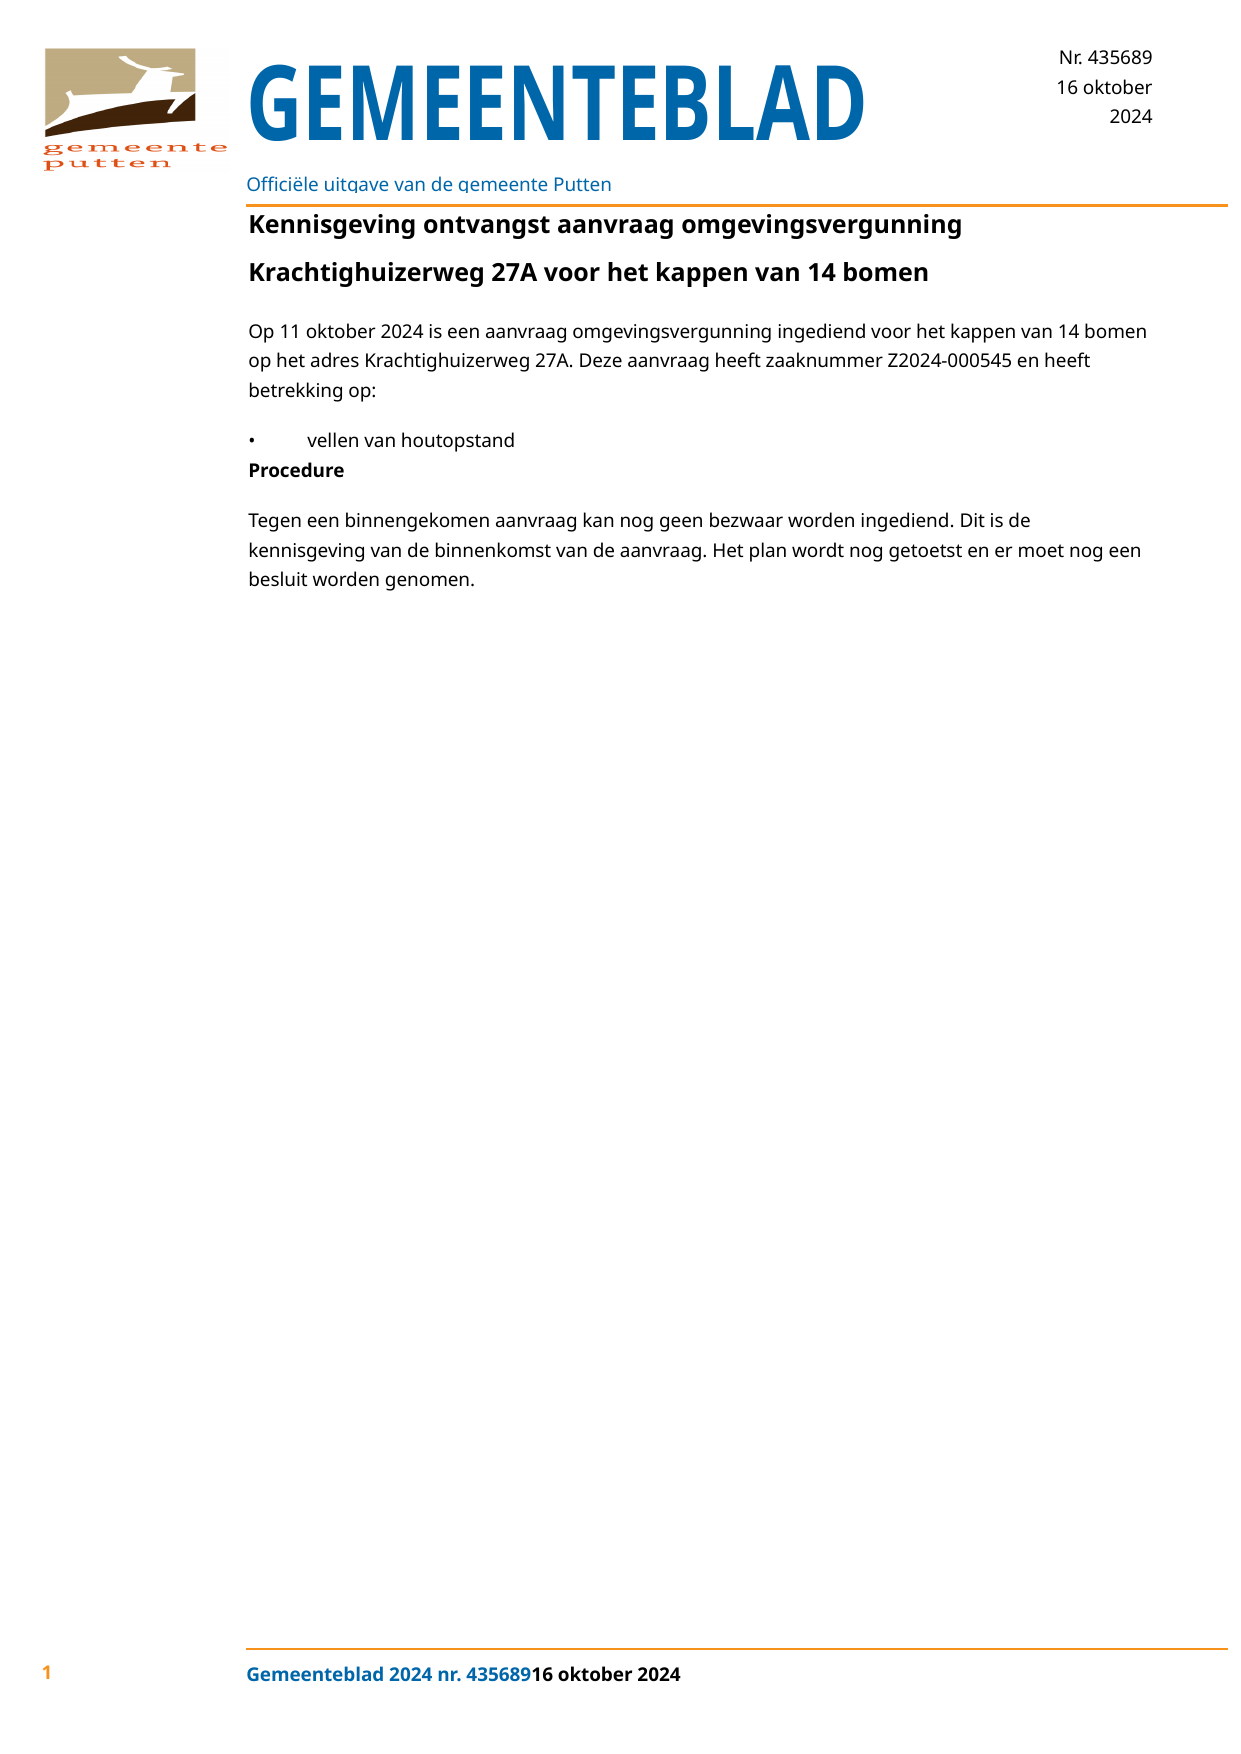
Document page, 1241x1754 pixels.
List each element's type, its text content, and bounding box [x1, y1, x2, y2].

list vellen van houtopstand [248, 427, 1152, 453]
text Kennisgeving ontvangst aanvraag omgevingsvergunning Krachtighuizerweg 27A voor het kappen van 14 bomen [248, 207, 1152, 288]
text Procedure [248, 457, 1152, 483]
text Tegen een binnengekomen aanvraag kan nog geen bezwaar worden ingediend. Dit is de kennisgeving van de binnenkomst van de aanvraag. Het plan wordt nog getoetst en er moet nog een besluit worden genomen. [248, 507, 1152, 592]
picture [41, 47, 231, 172]
text Op 11 oktober 2024 is een aanvraag omgevingsvergunning ingediend voor het kappen van 14 bomen op het adres Krachtighuizerweg 27A. Deze aanvraag heeft zaaknummer Z2024-000545 en heeft betrekking op: [248, 318, 1152, 403]
